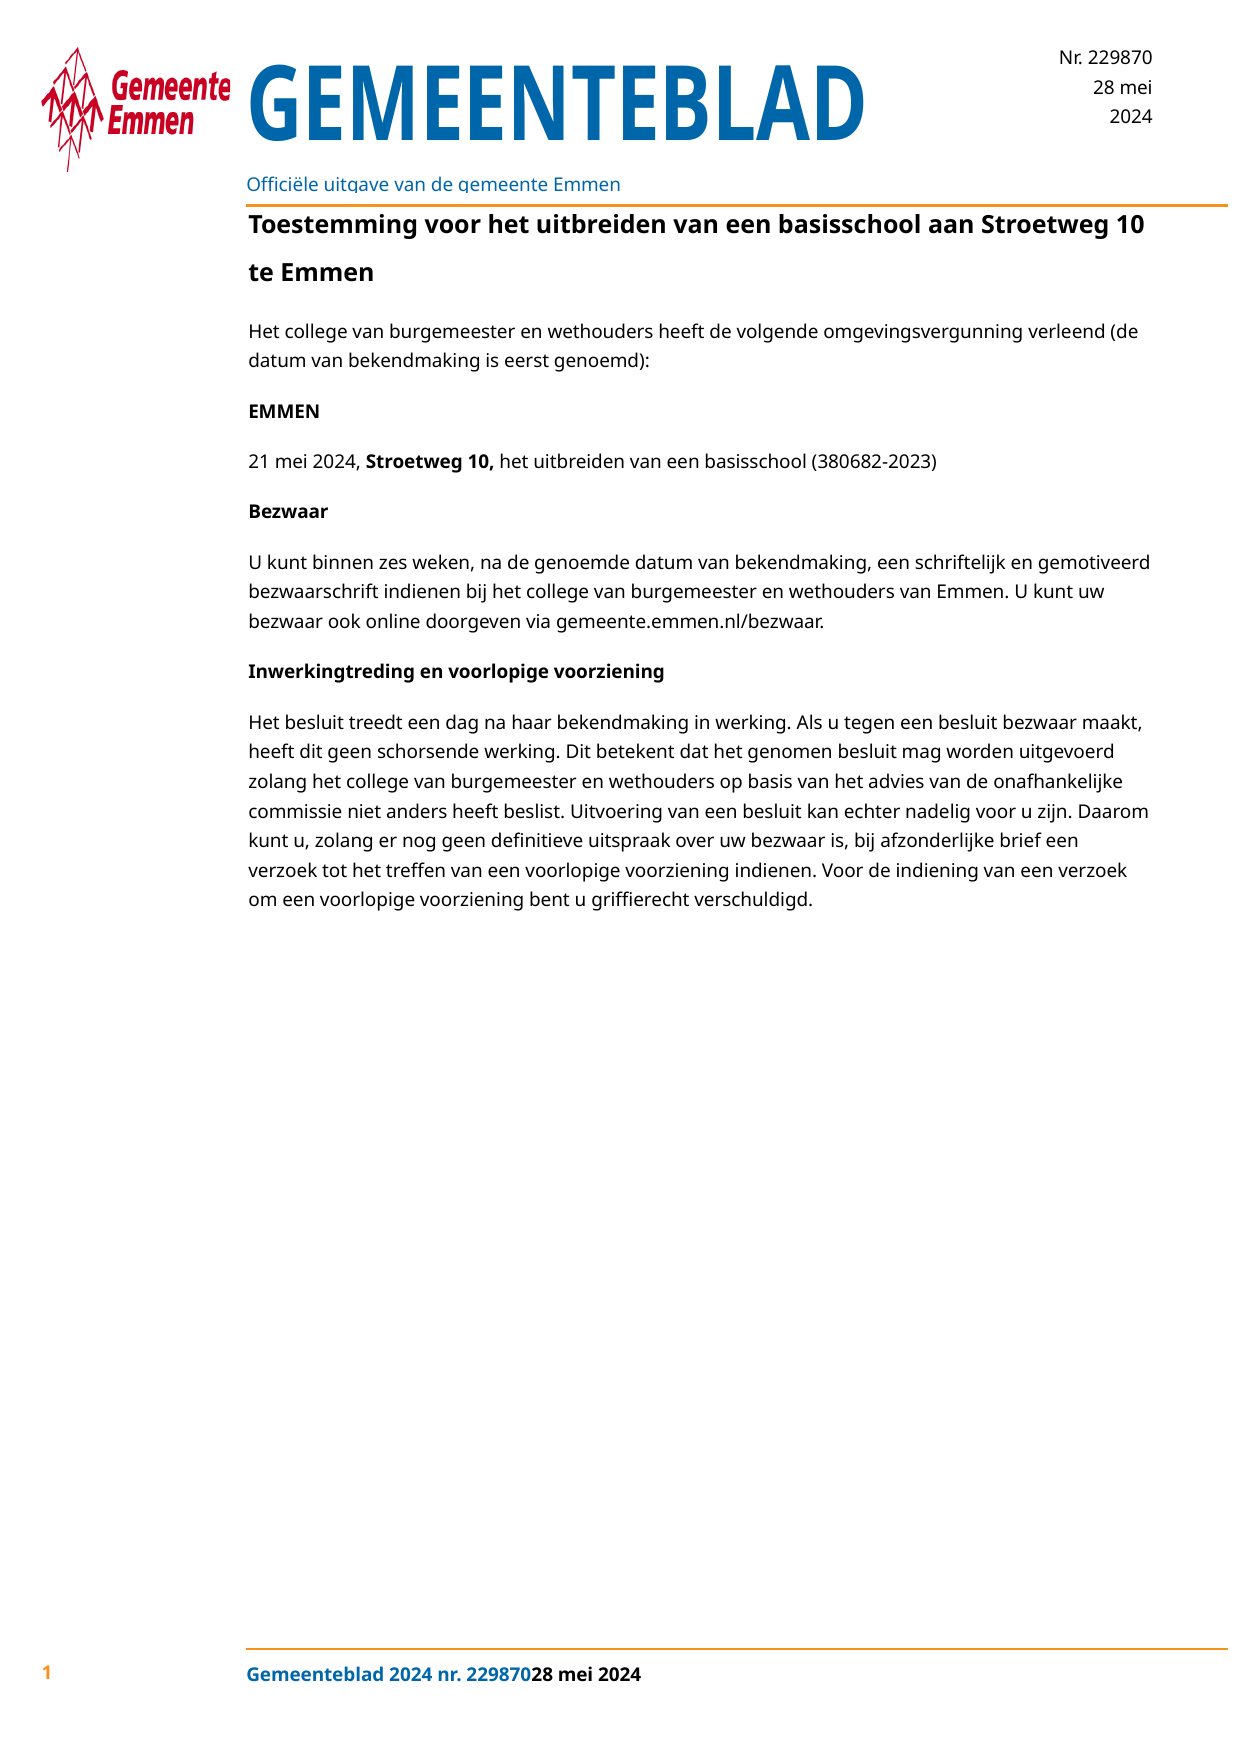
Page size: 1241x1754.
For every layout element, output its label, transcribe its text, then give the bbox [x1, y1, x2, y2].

text Inwerkingtreding en voorlopige voorziening [248, 659, 1152, 684]
text EMMEN [248, 398, 1152, 424]
picture [41, 47, 231, 172]
text Bezwaar [248, 499, 1152, 524]
text Het besluit treedt een dag na haar bekendmaking in werking. Als u tegen een besluit bezwaar maakt, heeft dit geen schorsende werking. Dit betekent dat het genomen besluit mag worden uitgevoerd zolang het college van burgemeester en wethouders op basis van het advies van de onafhankelijke commissie niet anders heeft beslist. Uitvoering van een besluit kan echter nadelig voor u zijn. Daarom kunt u, zolang er nog geen definitieve uitspraak over uw bezwaar is, bij afzonderlijke brief een verzoek tot het treffen van een voorlopige voorziening indienen. Voor de indiening van een verzoek om een voorlopige voorziening bent u griffierecht verschuldigd. [248, 709, 1152, 912]
text U kunt binnen zes weken, na de genoemde datum van bekendmaking, een schriftelijk en gemotiveerd bezwaarschrift indienen bij het college van burgemeester en wethouders van Emmen. U kunt uw bezwaar ook online doorgeven via gemeente.emmen.nl/bezwaar. [248, 549, 1152, 634]
text 21 mei 2024, Stroetweg 10, het uitbreiden van een basisschool (380682-2023) [248, 448, 1152, 474]
text Toestemming voor het uitbreiden van een basisschool aan Stroetweg 10 te Emmen [248, 207, 1152, 288]
text Het college van burgemeester en wethouders heeft de volgende omgevingsvergunning verleend (de datum van bekendmaking is eerst genoemd): [248, 318, 1152, 373]
